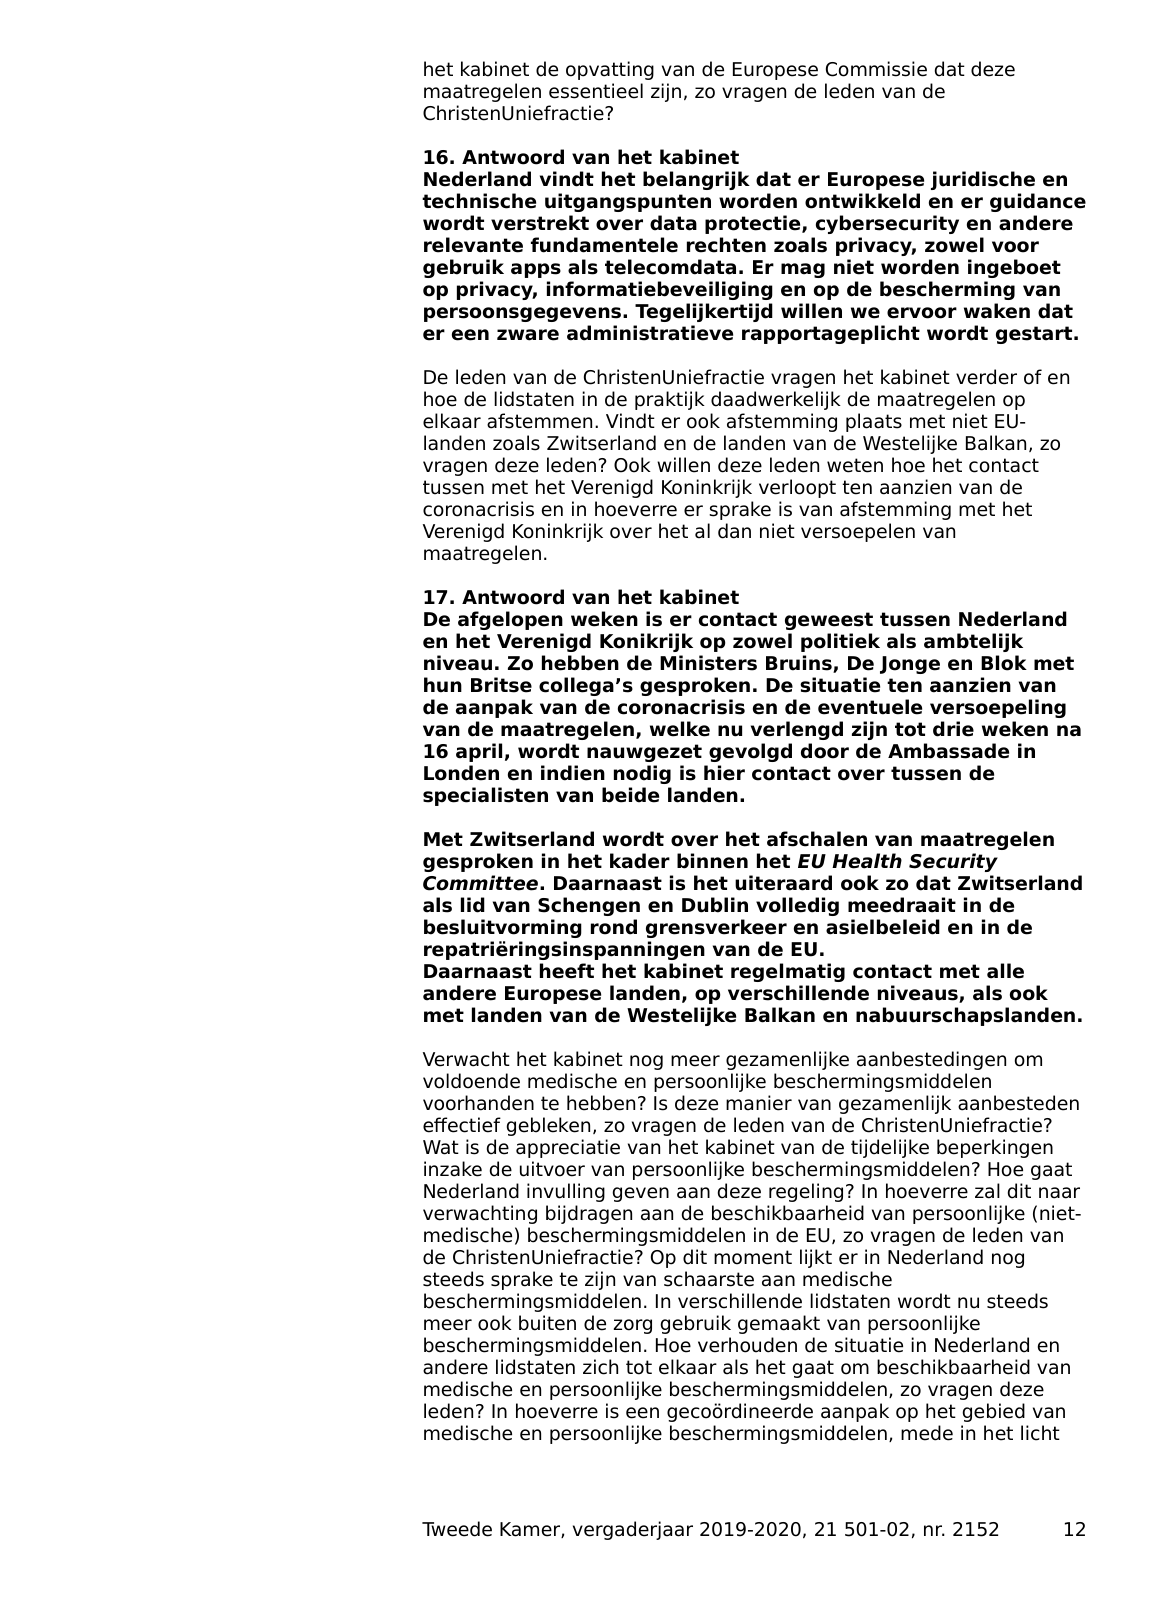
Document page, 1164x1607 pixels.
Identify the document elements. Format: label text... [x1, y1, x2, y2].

text De afgelopen weken is er contact geweest tussen Nederland en het Verenigd Konikrijk op zowel politiek als ambtelijk niveau. Zo hebben de Ministers Bruins, De Jonge en Blok met hun Britse collega’s gesproken. De situatie ten aanzien van de aanpak van de coronacrisis en de eventuele versoepeling van de maatregelen, welke nu verlengd zijn tot drie weken na 16 april, wordt nauwgezet gevolgd door de Ambassade in Londen en indien nodig is hier contact over tussen de specialisten van beide landen. [422, 609, 1087, 807]
text 16. Antwoord van het kabinet [422, 147, 1087, 169]
text Nederland vindt het belangrijk dat er Europese juridische en technische uitgangspunten worden ontwikkeld en er guidance wordt verstrekt over data protectie, cybersecurity en andere relevante fundamentele rechten zoals privacy, zowel voor gebruik apps als telecomdata. Er mag niet worden ingeboet op privacy, informatiebeveiliging en op de bescherming van persoonsgegevens. Tegelijkertijd willen we ervoor waken dat er een zware administratieve rapportageplicht wordt gestart. [422, 169, 1087, 345]
text Met Zwitserland wordt over het afschalen van maatregelen gesproken in het kader binnen het EU Health Security Committee. Daarnaast is het uiteraard ook zo dat Zwitserland als lid van Schengen en Dublin volledig meedraait in de besluitvorming rond grensverkeer en asielbeleid en in de repatriëringsinspanningen van de EU. [422, 829, 1087, 961]
text het kabinet de opvatting van de Europese Commissie dat deze maatregelen essentieel zijn, zo vragen de leden van de ChristenUniefractie? [422, 59, 1087, 125]
text De leden van de ChristenUniefractie vragen het kabinet verder of en hoe de lidstaten in de praktijk daadwerkelijk de maatregelen op elkaar afstemmen. Vindt er ook afstemming plaats met niet EU-landen zoals Zwitserland en de landen van de Westelijke Balkan, zo vragen deze leden? Ook willen deze leden weten hoe het contact tussen met het Verenigd Koninkrijk verloopt ten aanzien van de coronacrisis en in hoeverre er sprake is van afstemming met het Verenigd Koninkrijk over het al dan niet versoepelen van maatregelen. [422, 367, 1087, 565]
text 17. Antwoord van het kabinet [422, 587, 1087, 609]
text Verwacht het kabinet nog meer gezamenlijke aanbestedingen om voldoende medische en persoonlijke beschermingsmiddelen voorhanden te hebben? Is deze manier van gezamenlijk aanbesteden effectief gebleken, zo vragen de leden van de ChristenUniefractie? Wat is de appreciatie van het kabinet van de tijdelijke beperkingen inzake de uitvoer van persoonlijke beschermingsmiddelen? Hoe gaat Nederland invulling geven aan deze regeling? In hoeverre zal dit naar verwachting bijdragen aan de beschikbaarheid van persoonlijke (niet-medische) beschermingsmiddelen in de EU, zo vragen de leden van de ChristenUniefractie? Op dit moment lijkt er in Nederland nog steeds sprake te zijn van schaarste aan medische beschermingsmiddelen. In verschillende lidstaten wordt nu steeds meer ook buiten de zorg gebruik gemaakt van persoonlijke beschermingsmiddelen. Hoe verhouden de situatie in Nederland en andere lidstaten zich tot elkaar als het gaat om beschikbaarheid van medische en persoonlijke beschermingsmiddelen, zo vragen deze leden? In hoeverre is een gecoördineerde aanpak op het gebied van medische en persoonlijke beschermingsmiddelen, mede in het licht [422, 1049, 1087, 1445]
text Daarnaast heeft het kabinet regelmatig contact met alle andere Europese landen, op verschillende niveaus, als ook met landen van de Westelijke Balkan en nabuurschapslanden. [422, 961, 1087, 1027]
